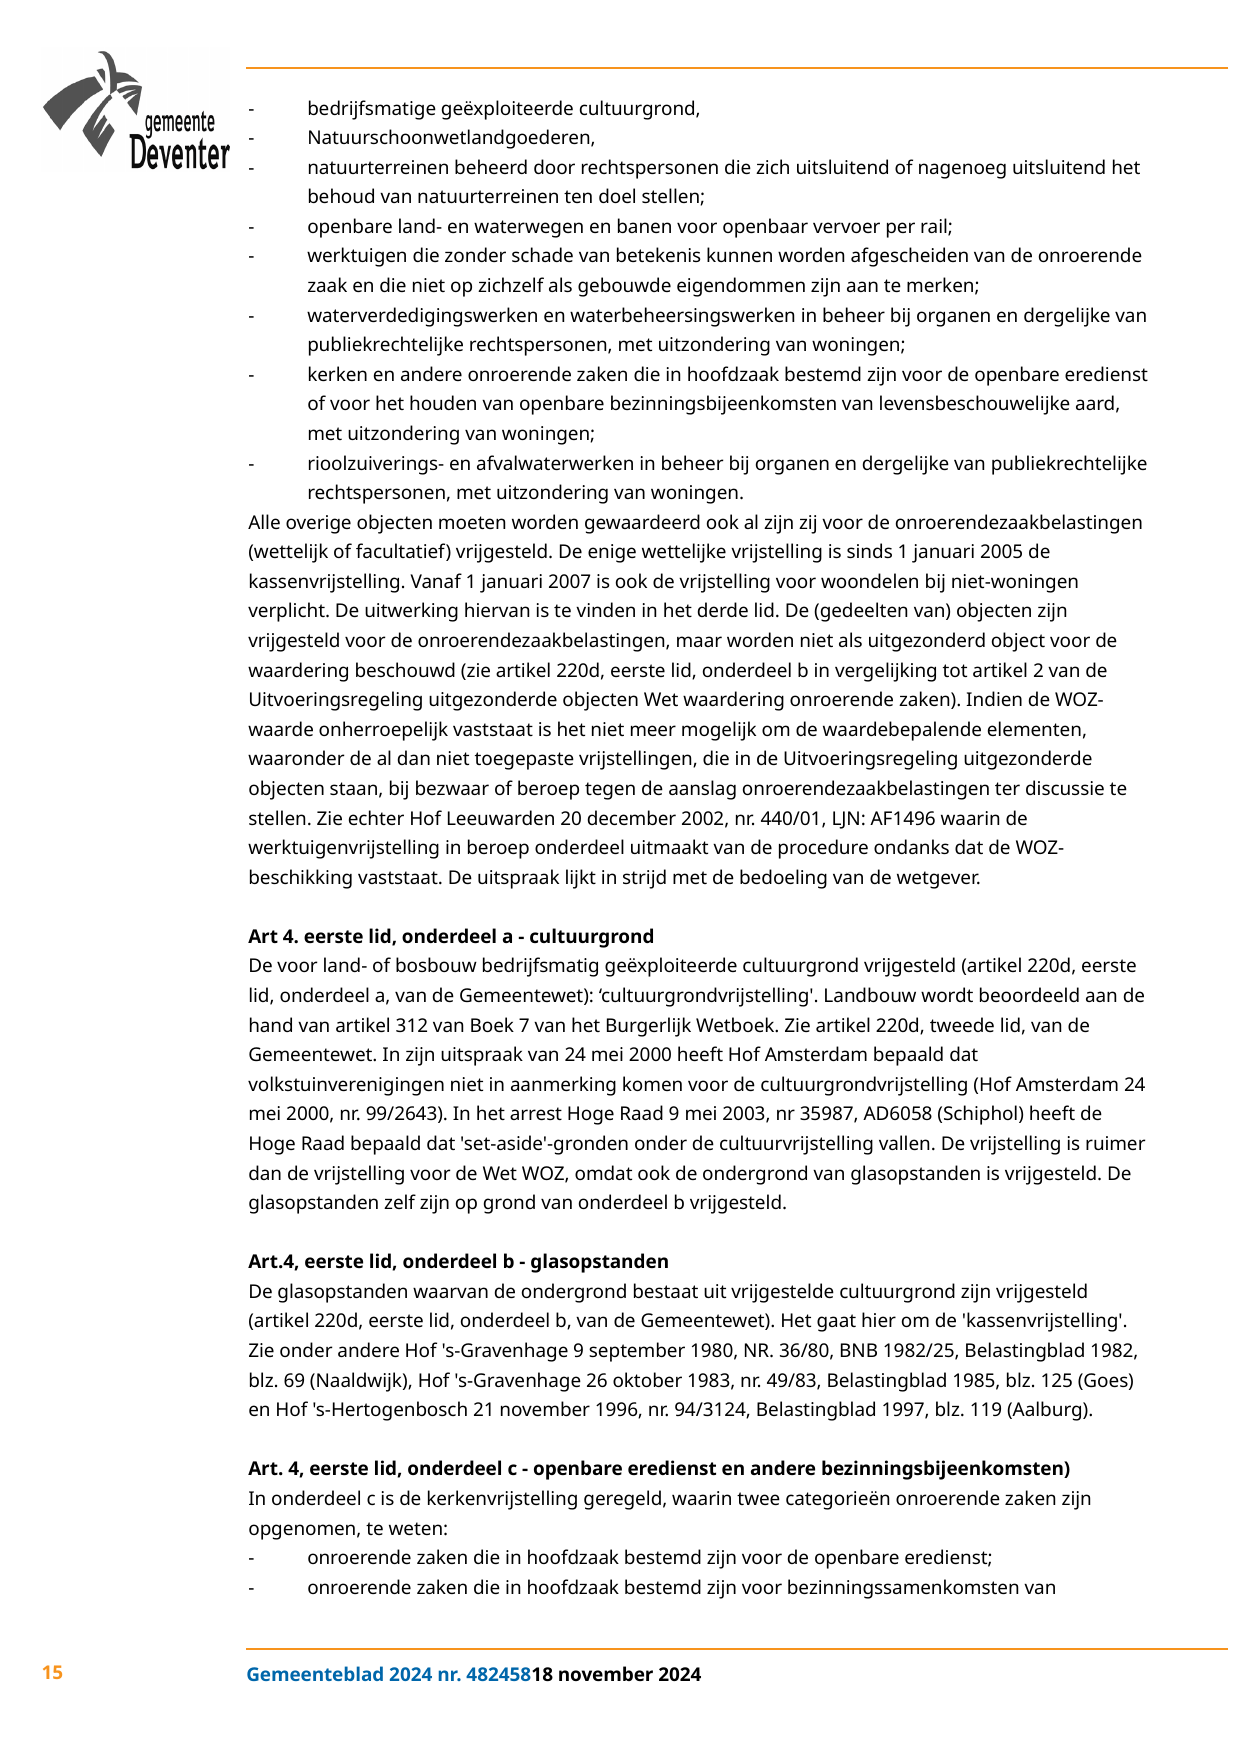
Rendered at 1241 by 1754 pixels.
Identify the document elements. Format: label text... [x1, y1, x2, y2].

list waterverdedigingswerken en waterbeheersingswerken in beheer bij organen en dergelijke van publiekrechtelijke rechtspersonen, met uitzondering van woningen; [248, 302, 1152, 357]
list werktuigen die zonder schade van betekenis kunnen worden afgescheiden van de onroerende zaak en die niet op zichzelf als gebouwde eigendommen zijn aan te merken; [248, 243, 1152, 298]
list bedrijfsmatige geëxploiteerde cultuurgrond, [248, 95, 1152, 121]
text Art.4, eerste lid, onderdeel b - glasopstanden [248, 1248, 1152, 1274]
list natuurterreinen beheerd door rechtspersonen die zich uitsluitend of nagenoeg uitsluitend het behoud van natuurterreinen ten doel stellen; [248, 154, 1152, 209]
text Art 4. eerste lid, onderdeel a - cultuurgrond [248, 923, 1152, 949]
text De glasopstanden waarvan de ondergrond bestaat uit vrijgestelde cultuurgrond zijn vrijgesteld (artikel 220d, eerste lid, onderdeel b, van de Gemeentewet). Het gaat hier om de 'kassenvrijstelling'. Zie onder andere Hof 's-Gravenhage 9 september 1980, NR. 36/80, BNB 1982/25, Belastingblad 1982, blz. 69 (Naaldwijk), Hof 's-Gravenhage 26 oktober 1983, nr. 49/83, Belastingblad 1985, blz. 125 (Goes) en Hof 's-Hertogenbosch 21 november 1996, nr. 94/3124, Belastingblad 1997, blz. 119 (Aalburg). [248, 1278, 1152, 1422]
list onroerende zaken die in hoofdzaak bestemd zijn voor de openbare eredienst; [248, 1544, 1152, 1570]
list Natuurschoonwetlandgoederen, [248, 124, 1152, 150]
picture [41, 47, 231, 172]
list openbare land- en waterwegen en banen voor openbaar vervoer per rail; [248, 213, 1152, 239]
list kerken en andere onroerende zaken die in hoofdzaak bestemd zijn voor de openbare eredienst of voor het houden van openbare bezinningsbijeenkomsten van levensbeschouwelijke aard, met uitzondering van woningen; [248, 361, 1152, 446]
text In onderdeel c is de kerkenvrijstelling geregeld, waarin twee categorieën onroerende zaken zijn opgenomen, te weten: [248, 1485, 1152, 1541]
list onroerende zaken die in hoofdzaak bestemd zijn voor bezinningssamenkomsten van [248, 1574, 1152, 1600]
text Art. 4, eerste lid, onderdeel c - openbare eredienst en andere bezinningsbijeenkomsten) [248, 1456, 1152, 1481]
text De voor land- of bosbouw bedrijfsmatig geëxploiteerde cultuurgrond vrijgesteld (artikel 220d, eerste lid, onderdeel a, van de Gemeentewet): ‘cultuurgrondvrijstelling'. Landbouw wordt beoordeeld aan de hand van artikel 312 van Boek 7 van het Burgerlijk Wetboek. Zie artikel 220d, tweede lid, van de Gemeentewet. In zijn uitspraak van 24 mei 2000 heeft Hof Amsterdam bepaald dat volkstuinverenigingen niet in aanmerking komen voor de cultuurgrondvrijstelling (Hof Amsterdam 24 mei 2000, nr. 99/2643). In het arrest Hoge Raad 9 mei 2003, nr 35987, AD6058 (Schiphol) heeft de Hoge Raad bepaald dat 'set-aside'-gronden onder de cultuurvrijstelling vallen. De vrijstelling is ruimer dan de vrijstelling voor de Wet WOZ, omdat ook de ondergrond van glasopstanden is vrijgesteld. De glasopstanden zelf zijn op grond van onderdeel b vrijgesteld. [248, 953, 1152, 1215]
list rioolzuiverings- en afvalwaterwerken in beheer bij organen en dergelijke van publiekrechtelijke rechtspersonen, met uitzondering van woningen. [248, 450, 1152, 505]
text Alle overige objecten moeten worden gewaardeerd ook al zijn zij voor de onroerendezaakbelastingen (wettelijk of facultatief) vrijgesteld. De enige wettelijke vrijstelling is sinds 1 januari 2005 de kassenvrijstelling. Vanaf 1 januari 2007 is ook de vrijstelling voor woondelen bij niet-woningen verplicht. De uitwerking hiervan is te vinden in het derde lid. De (gedeelten van) objecten zijn vrijgesteld voor de onroerendezaakbelastingen, maar worden niet als uitgezonderd object voor de waardering beschouwd (zie artikel 220d, eerste lid, onderdeel b in vergelijking tot artikel 2 van de Uitvoeringsregeling uitgezonderde objecten Wet waardering onroerende zaken). Indien de WOZ-waarde onherroepelijk vaststaat is het niet meer mogelijk om de waardebepalende elementen, waaronder de al dan niet toegepaste vrijstellingen, die in de Uitvoeringsregeling uitgezonderde objecten staan, bij bezwaar of beroep tegen de aanslag onroerendezaakbelastingen ter discussie te stellen. Zie echter Hof Leeuwarden 20 december 2002, nr. 440/01, LJN: AF1496 waarin de werktuigenvrijstelling in beroep onderdeel uitmaakt van de procedure ondanks dat de WOZ-beschikking vaststaat. De uitspraak lijkt in strijd met de bedoeling van de wetgever. [248, 509, 1152, 890]
